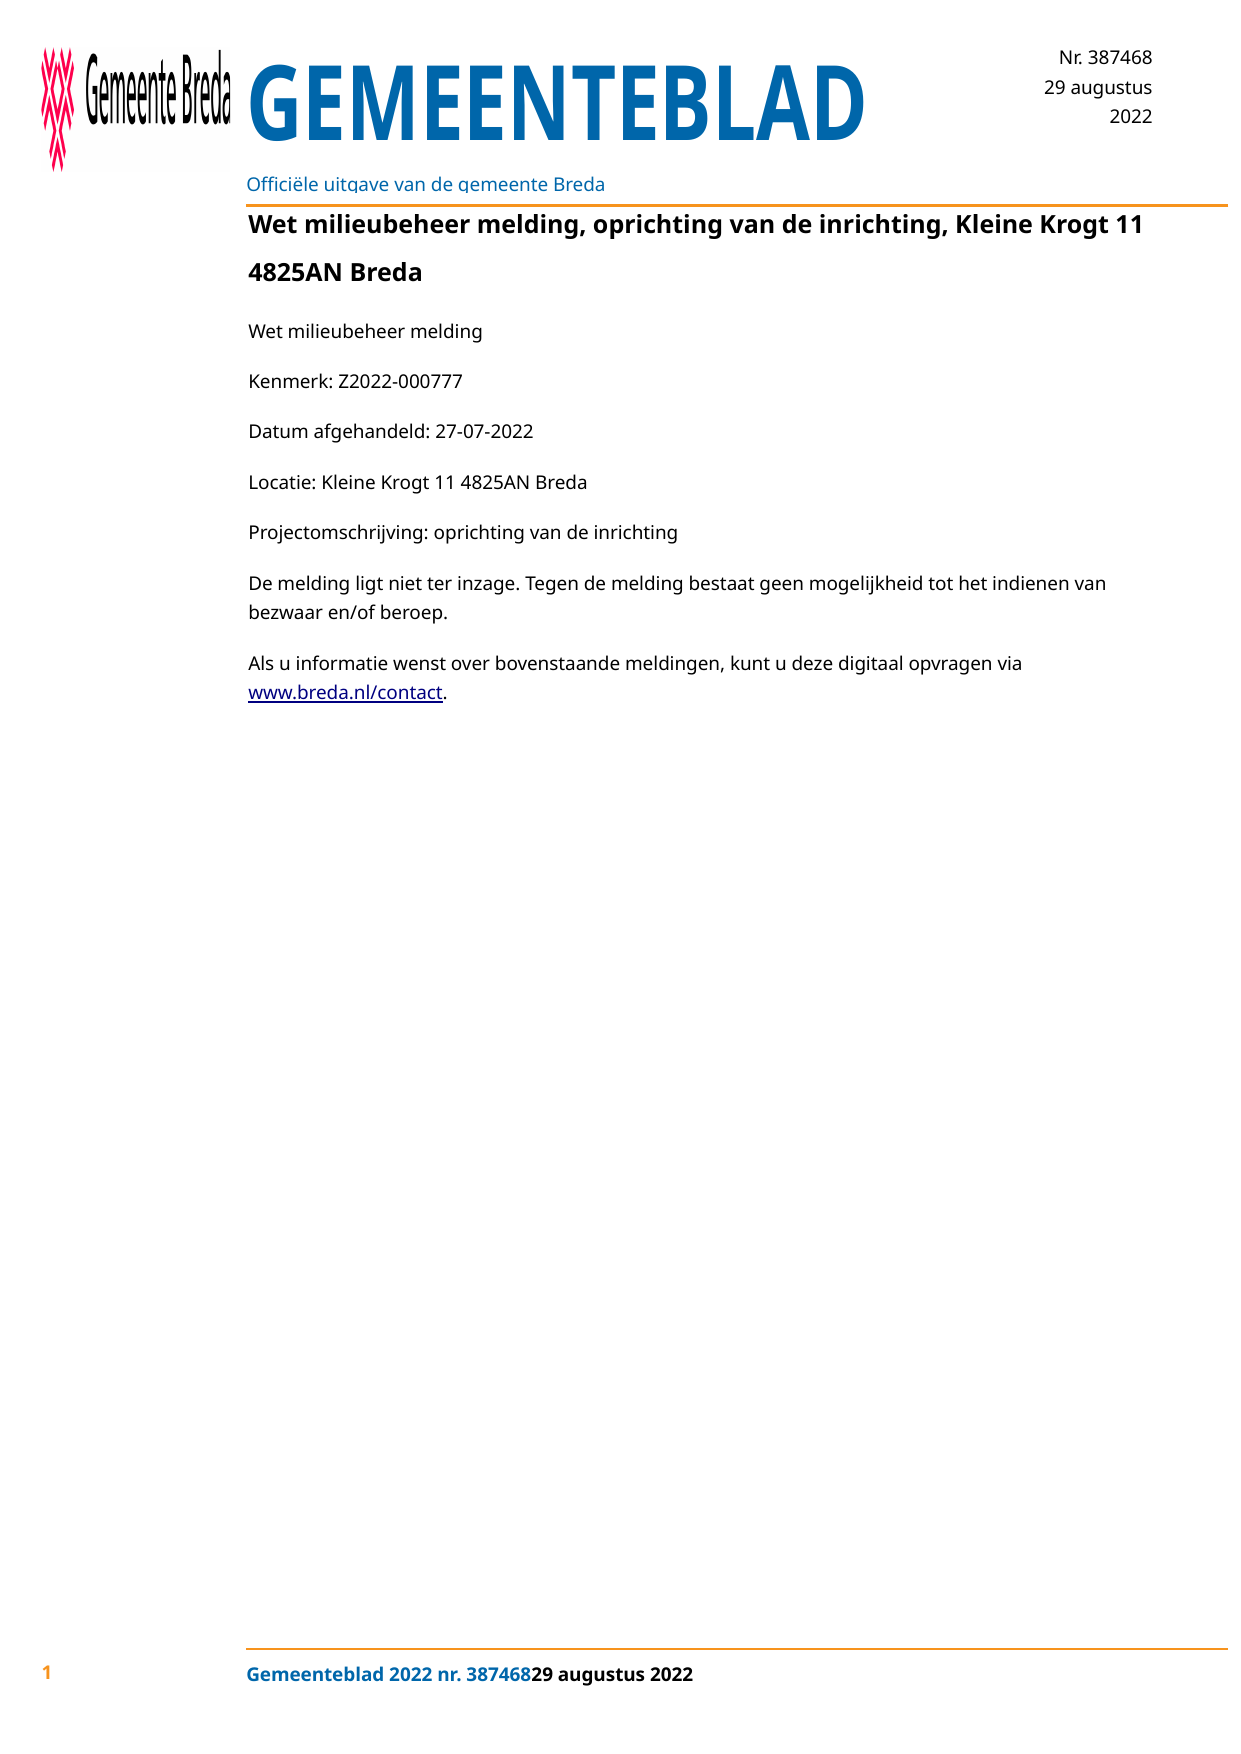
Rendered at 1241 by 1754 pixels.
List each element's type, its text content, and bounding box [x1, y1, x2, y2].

text Als u informatie wenst over bovenstaande meldingen, kunt u deze digitaal opvragen via www.breda.nl/contact. [248, 650, 1152, 705]
picture [41, 47, 231, 172]
text Locatie: Kleine Krogt 11 4825AN Breda [248, 469, 1152, 495]
text Wet milieubeheer melding, oprichting van de inrichting, Kleine Krogt 11 4825AN Breda [248, 207, 1152, 288]
text Projectomschrijving: oprichting van de inrichting [248, 519, 1152, 545]
text Wet milieubeheer melding [248, 318, 1152, 344]
text De melding ligt niet ter inzage. Tegen de melding bestaat geen mogelijkheid tot het indienen van bezwaar en/of beroep. [248, 570, 1152, 625]
text Datum afgehandeld: 27-07-2022 [248, 419, 1152, 444]
text Kenmerk: Z2022-000777 [248, 368, 1152, 394]
